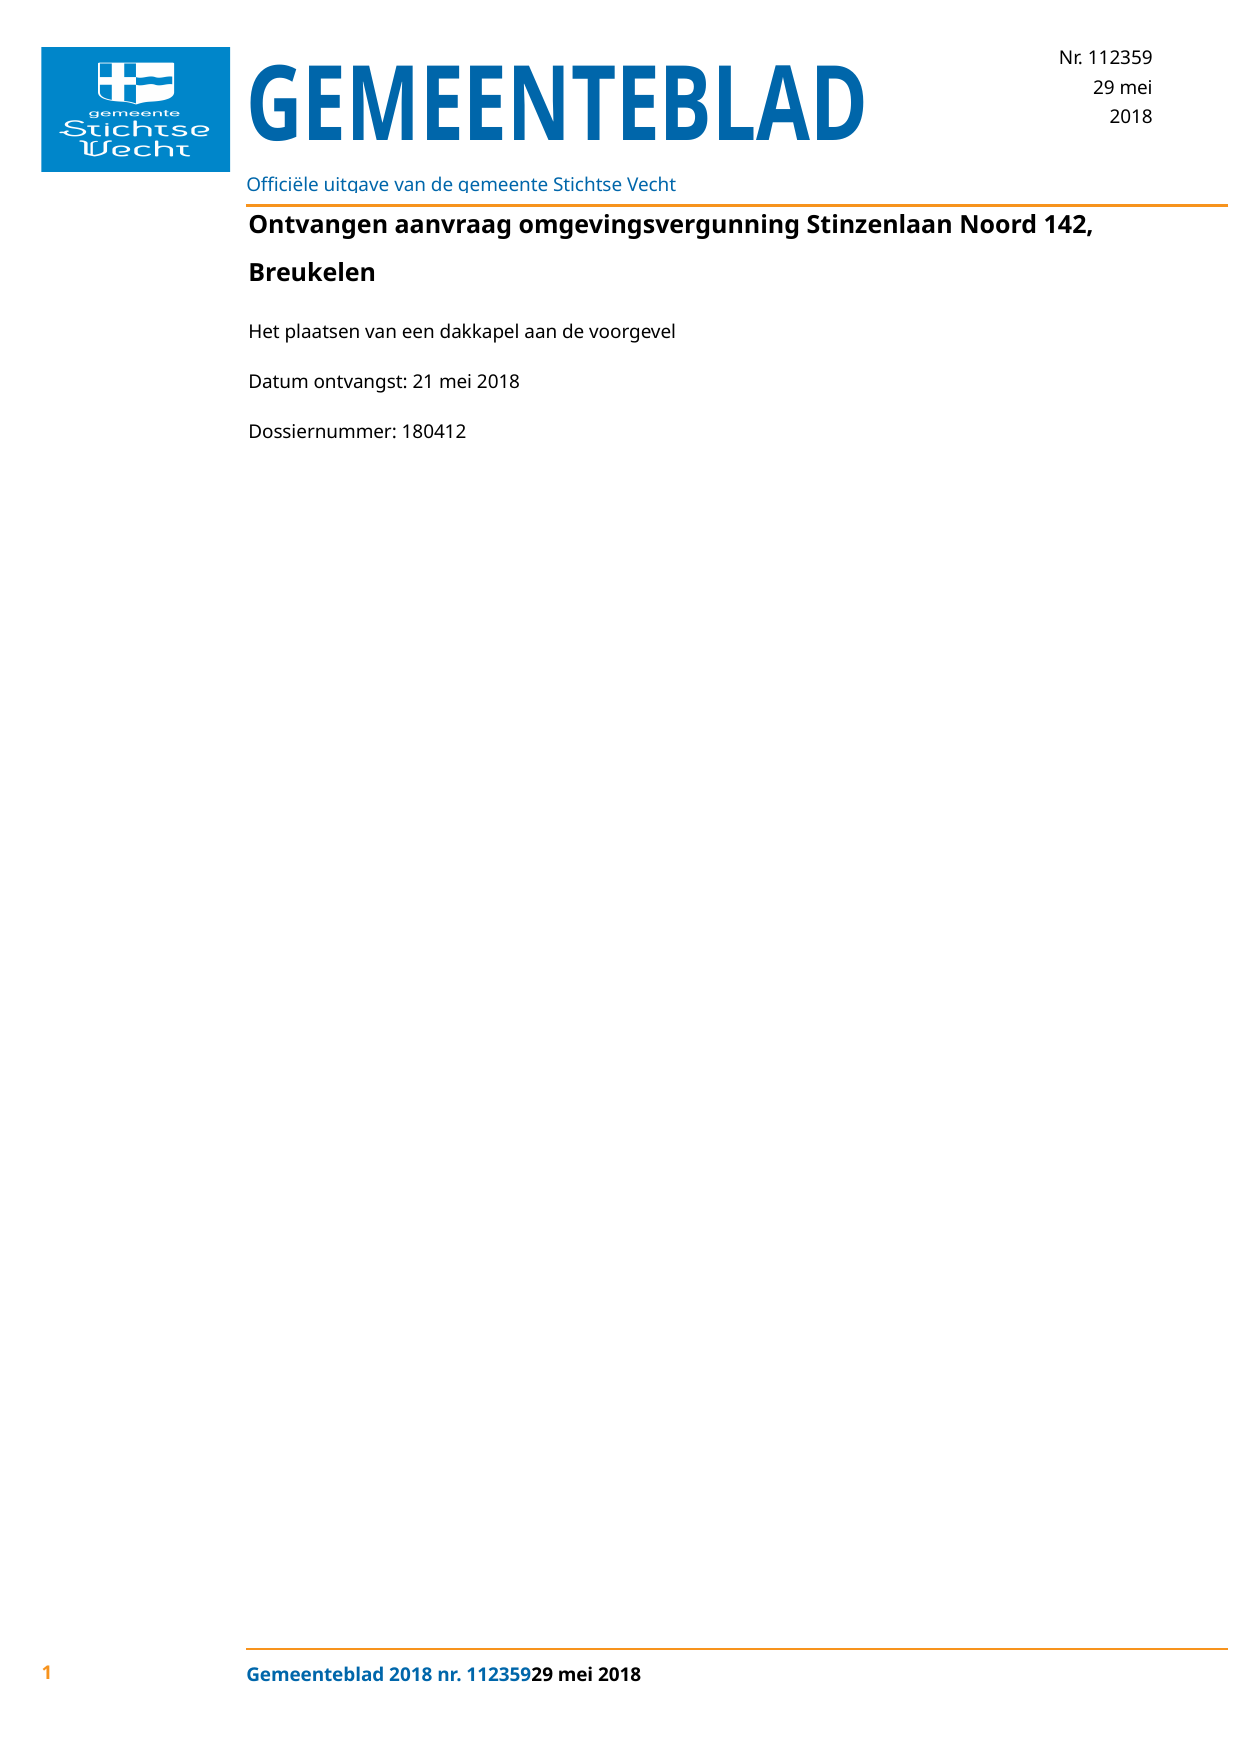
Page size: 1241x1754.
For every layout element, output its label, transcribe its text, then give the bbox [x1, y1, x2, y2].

picture [137, 63, 174, 103]
text Het plaatsen van een dakkapel aan de voorgevel [248, 318, 1152, 344]
text Datum ontvangst: 21 mei 2018 [248, 368, 1152, 394]
text Ontvangen aanvraag omgevingsvergunning Stinzenlaan Noord 142, Breukelen [248, 207, 1152, 288]
text Dossiernummer: 180412 [248, 419, 1152, 444]
picture [99, 63, 135, 101]
